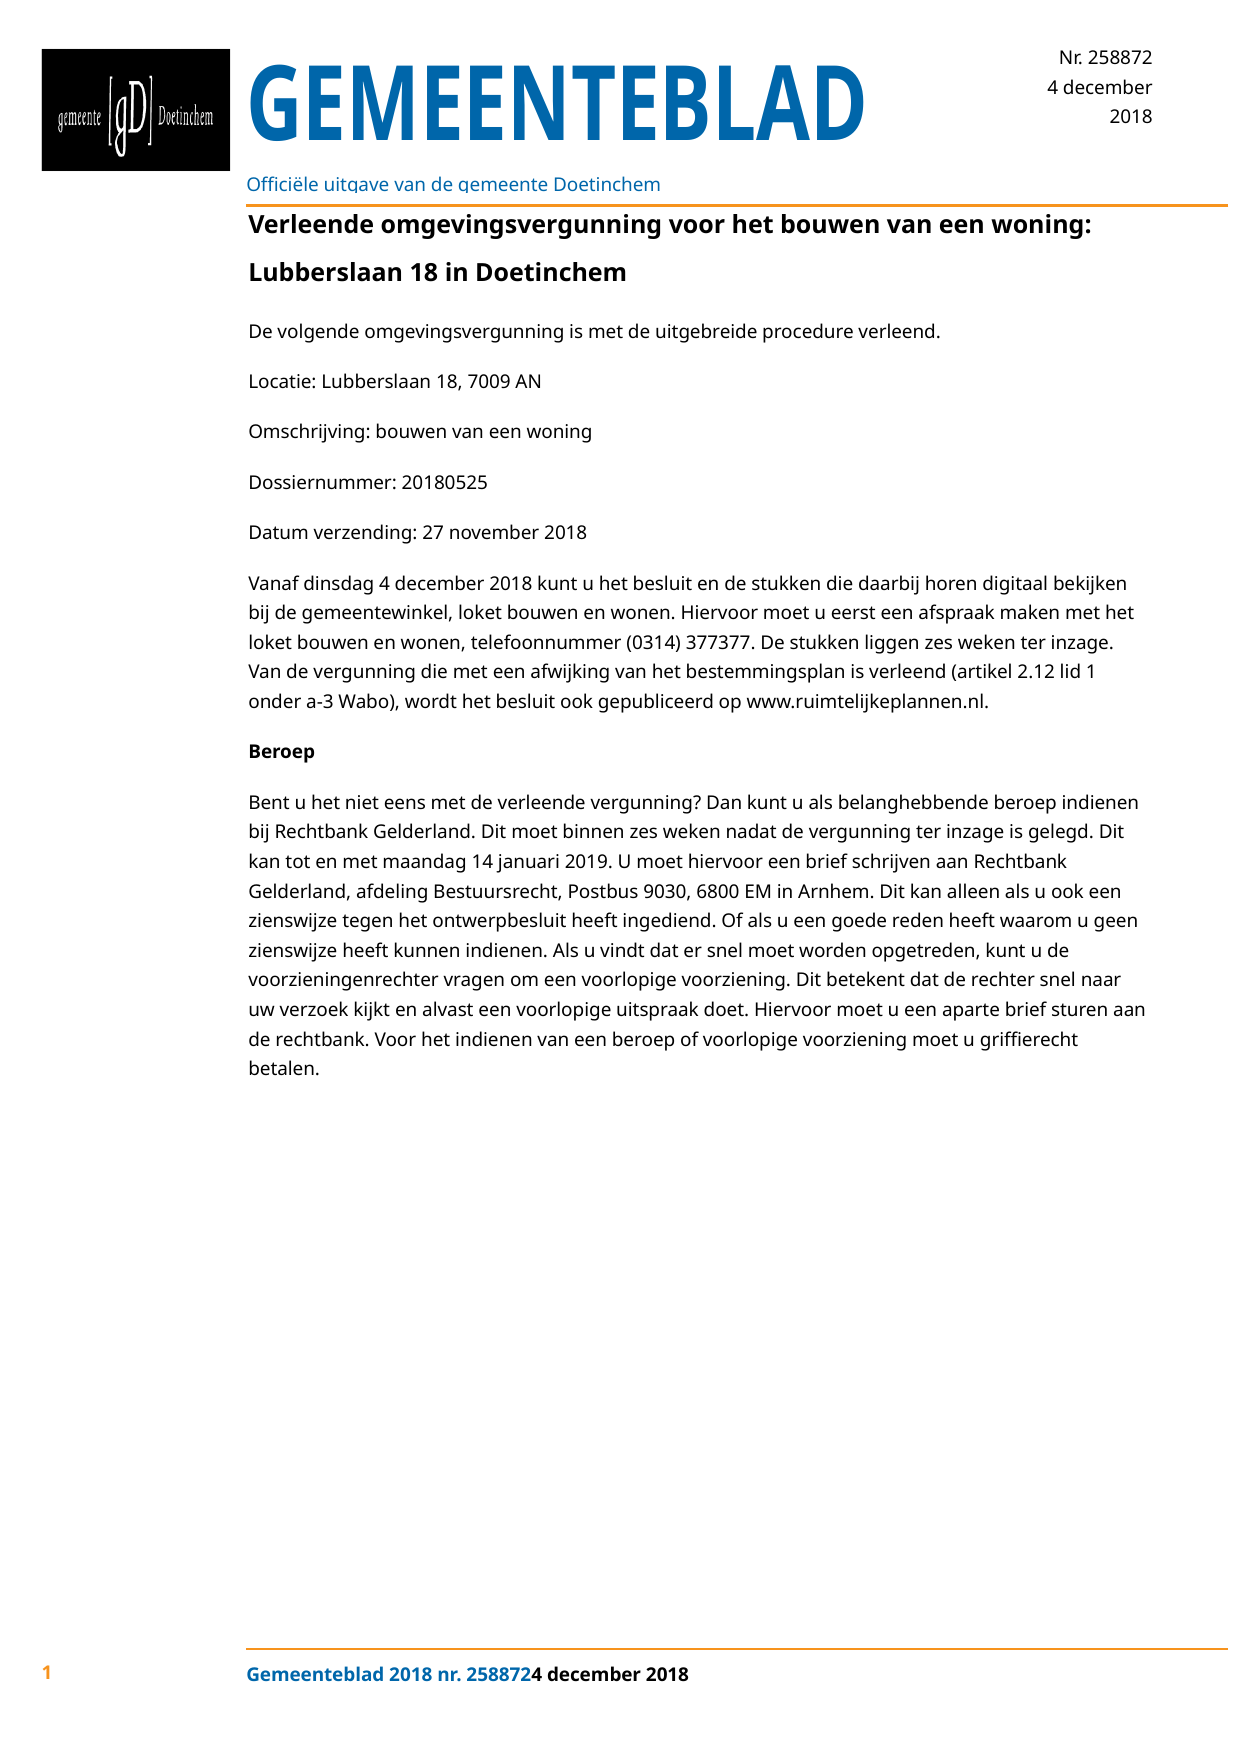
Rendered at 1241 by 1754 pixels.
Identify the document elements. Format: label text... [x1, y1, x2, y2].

text Locatie: Lubberslaan 18, 7009 AN [248, 368, 1152, 394]
text Vanaf dinsdag 4 december 2018 kunt u het besluit en de stukken die daarbij horen digitaal bekijken bij de gemeentewinkel, loket bouwen en wonen. Hiervoor moet u eerst een afspraak maken met het loket bouwen en wonen, telefoonnummer (0314) 377377. De stukken liggen zes weken ter inzage. Van de vergunning die met een afwijking van het bestemmingsplan is verleend (artikel 2.12 lid 1 onder a-3 Wabo), wordt het besluit ook gepubliceerd op www.ruimtelijkeplannen.nl. [248, 570, 1152, 714]
text Beroep [248, 739, 1152, 764]
text Datum verzending: 27 november 2018 [248, 519, 1152, 545]
text De volgende omgevingsvergunning is met de uitgebreide procedure verleend. [248, 318, 1152, 344]
text Bent u het niet eens met de verleende vergunning? Dan kunt u als belanghebbende beroep indienen bij Rechtbank Gelderland. Dit moet binnen zes weken nadat de vergunning ter inzage is gelegd. Dit kan tot en met maandag 14 januari 2019. U moet hiervoor een brief schrijven aan Rechtbank Gelderland, afdeling Bestuursrecht, Postbus 9030, 6800 EM in Arnhem. Dit kan alleen als u ook een zienswijze tegen het ontwerpbesluit heeft ingediend. Of als u een goede reden heeft waarom u geen zienswijze heeft kunnen indienen. Als u vindt dat er snel moet worden opgetreden, kunt u de voorzieningenrechter vragen om een voorlopige voorziening. Dit betekent dat de rechter snel naar uw verzoek kijkt en alvast een voorlopige uitspraak doet. Hiervoor moet u een aparte brief sturen aan de rechtbank. Voor het indienen van een beroep of voorlopige voorziening moet u griffierecht betalen. [248, 789, 1152, 1081]
text Dossiernummer: 20180525 [248, 469, 1152, 495]
text Omschrijving: bouwen van een woning [248, 419, 1152, 444]
picture [41, 47, 231, 172]
text Verleende omgevingsvergunning voor het bouwen van een woning: Lubberslaan 18 in Doetinchem [248, 207, 1152, 288]
